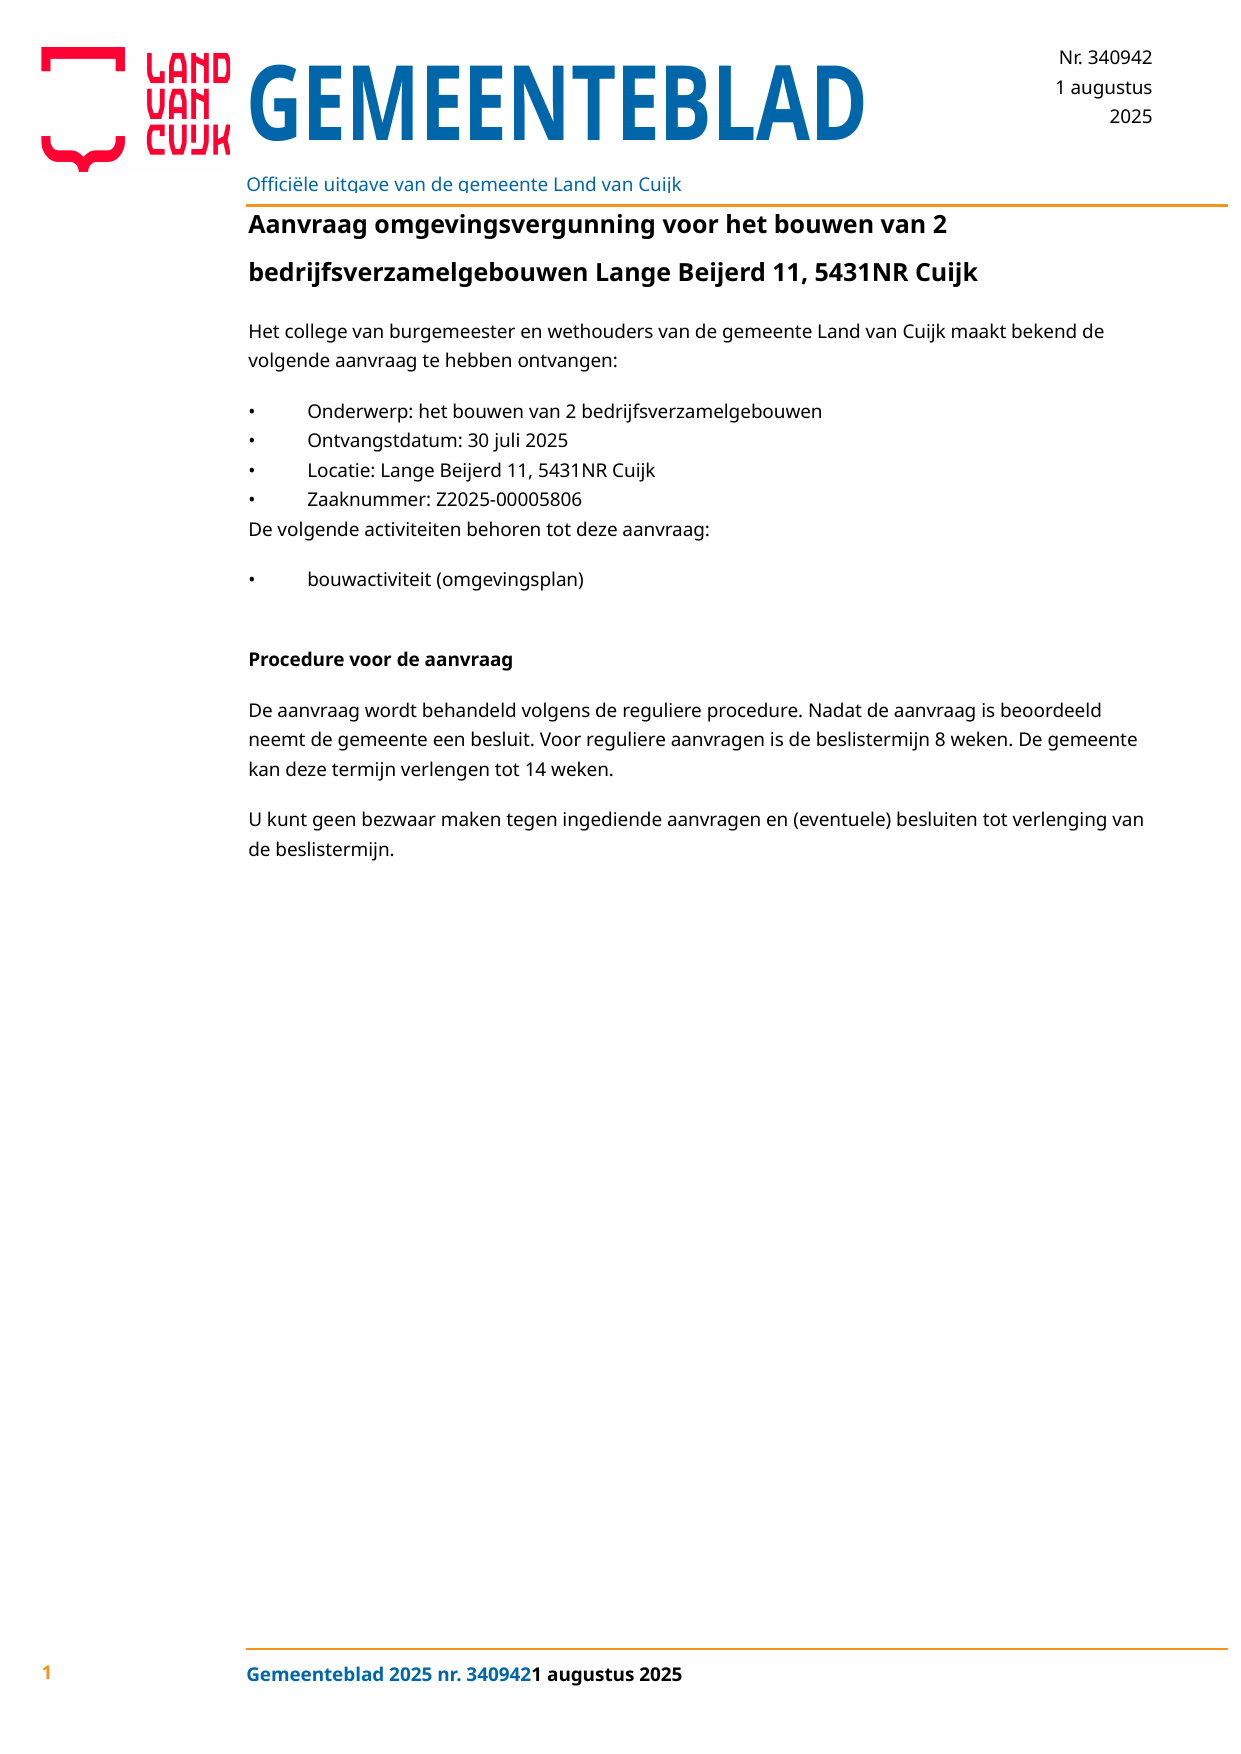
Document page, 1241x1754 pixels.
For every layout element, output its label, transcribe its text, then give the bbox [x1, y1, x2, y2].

list Onderwerp: het bouwen van 2 bedrijfsverzamelgebouwen [248, 398, 1152, 424]
text U kunt geen bezwaar maken tegen ingediende aanvragen en (eventuele) besluiten tot verlenging van de beslistermijn. [248, 807, 1152, 862]
text Het college van burgemeester en wethouders van de gemeente Land van Cuijk maakt bekend de volgende aanvraag te hebben ontvangen: [248, 318, 1152, 373]
text De aanvraag wordt behandeld volgens de reguliere procedure. Nadat de aanvraag is beoordeeld neemt de gemeente een besluit. Voor reguliere aanvragen is de beslistermijn 8 weken. De gemeente kan deze termijn verlengen tot 14 weken. [248, 697, 1152, 782]
list Locatie: Lange Beijerd 11, 5431NR Cuijk [248, 457, 1152, 483]
text Aanvraag omgevingsvergunning voor het bouwen van 2 bedrijfsverzamelgebouwen Lange Beijerd 11, 5431NR Cuijk [248, 207, 1152, 288]
picture [41, 47, 231, 172]
text Procedure voor de aanvraag [248, 647, 1152, 672]
text De volgende activiteiten behoren tot deze aanvraag: [248, 516, 1152, 542]
list Ontvangstdatum: 30 juli 2025 [248, 427, 1152, 453]
list bouwactiviteit (omgevingsplan) [248, 567, 1152, 592]
list Zaaknummer: Z2025-00005806 [248, 487, 1152, 512]
